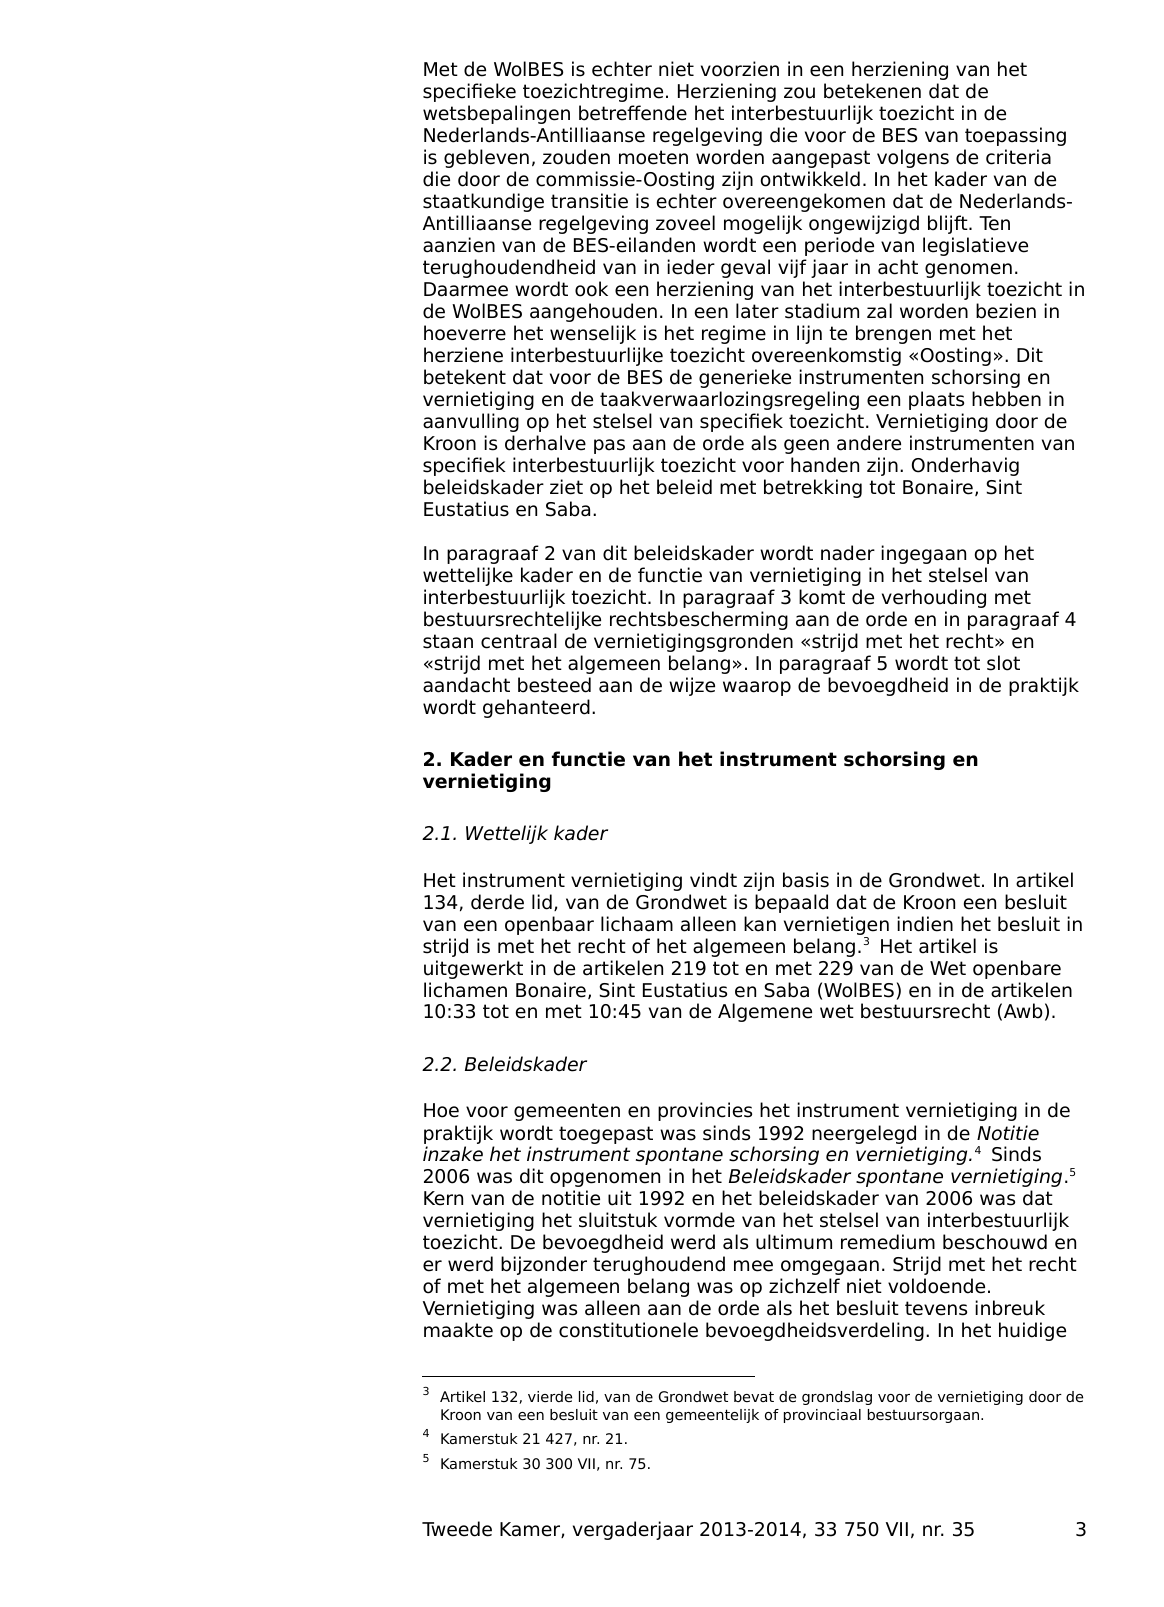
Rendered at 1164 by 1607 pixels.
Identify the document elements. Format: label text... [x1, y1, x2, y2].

subtitle 2.2. Beleidskader [422, 1053, 1087, 1075]
text Kamerstuk 30 300 VII, nr. 75. [422, 1452, 1087, 1474]
text Artikel 132, vierde lid, van de Grondwet bevat de grondslag voor de vernietiging door de Kroon van een besluit van een gemeentelijk of provinciaal bestuursorgaan. [422, 1385, 1087, 1424]
text Kamerstuk 21 427, nr. 21. [422, 1427, 1087, 1449]
subtitle 2. Kader en functie van het instrument schorsing en vernietiging [422, 749, 1087, 793]
text In paragraaf 2 van dit beleidskader wordt nader ingegaan op het wettelijke kader en de functie van vernietiging in het stelsel van interbestuurlijk toezicht. In paragraaf 3 komt de verhouding met bestuursrechtelijke rechtsbescherming aan de orde en in paragraaf 4 staan centraal de vernietigingsgronden «strijd met het recht» en «strijd met het algemeen belang». In paragraaf 5 wordt tot slot aandacht besteed aan de wijze waarop de bevoegdheid in de praktijk wordt gehanteerd. [422, 543, 1087, 719]
text Met de WolBES is echter niet voorzien in een herziening van het specifieke toezichtregime. Herziening zou betekenen dat de wetsbepalingen betreffende het interbestuurlijk toezicht in de Nederlands-Antilliaanse regelgeving die voor de BES van toepassing is gebleven, zouden moeten worden aangepast volgens de criteria die door de commissie-Oosting zijn ontwikkeld. In het kader van de staatkundige transitie is echter overeengekomen dat de Nederlands-Antilliaanse regelgeving zoveel mogelijk ongewijzigd blijft. Ten aanzien van de BES-eilanden wordt een periode van legislatieve terughoudendheid van in ieder geval vijf jaar in acht genomen. Daarmee wordt ook een herziening van het interbestuurlijk toezicht in de WolBES aangehouden. In een later stadium zal worden bezien in hoeverre het wenselijk is het regime in lijn te brengen met het herziene interbestuurlijke toezicht overeenkomstig «Oosting». Dit betekent dat voor de BES de generieke instrumenten schorsing en vernietiging en de taakverwaarlozingsregeling een plaats hebben in aanvulling op het stelsel van specifiek toezicht. Vernietiging door de Kroon is derhalve pas aan de orde als geen andere instrumenten van specifiek interbestuurlijk toezicht voor handen zijn. Onderhavig beleidskader ziet op het beleid met betrekking tot Bonaire, Sint Eustatius en Saba. [422, 59, 1087, 521]
text Hoe voor gemeenten en provincies het instrument vernietiging in de praktijk wordt toegepast was sinds 1992 neergelegd in de Notitie inzake het instrument spontane schorsing en vernietiging. Sinds 2006 was dit opgenomen in het Beleidskader spontane vernietiging. Kern van de notitie uit 1992 en het beleidskader van 2006 was dat vernietiging het sluitstuk vormde van het stelsel van interbestuurlijk toezicht. De bevoegdheid werd als ultimum remedium beschouwd en er werd bijzonder terughoudend mee omgegaan. Strijd met het recht of met het algemeen belang was op zichzelf niet voldoende. Vernietiging was alleen aan de orde als het besluit tevens inbreuk maakte op de constitutionele bevoegdheidsverdeling. In het huidige [422, 1100, 1087, 1342]
subtitle 2.1. Wettelijk kader [422, 823, 1087, 844]
text Het instrument vernietiging vindt zijn basis in de Grondwet. In artikel 134, derde lid, van de Grondwet is bepaald dat de Kroon een besluit van een openbaar lichaam alleen kan vernietigen indien het besluit in strijd is met het recht of het algemeen belang. Het artikel is uitgewerkt in de artikelen 219 tot en met 229 van de Wet openbare lichamen Bonaire, Sint Eustatius en Saba (WolBES) en in de artikelen 10:33 tot en met 10:45 van de Algemene wet bestuursrecht (Awb). [422, 869, 1087, 1023]
